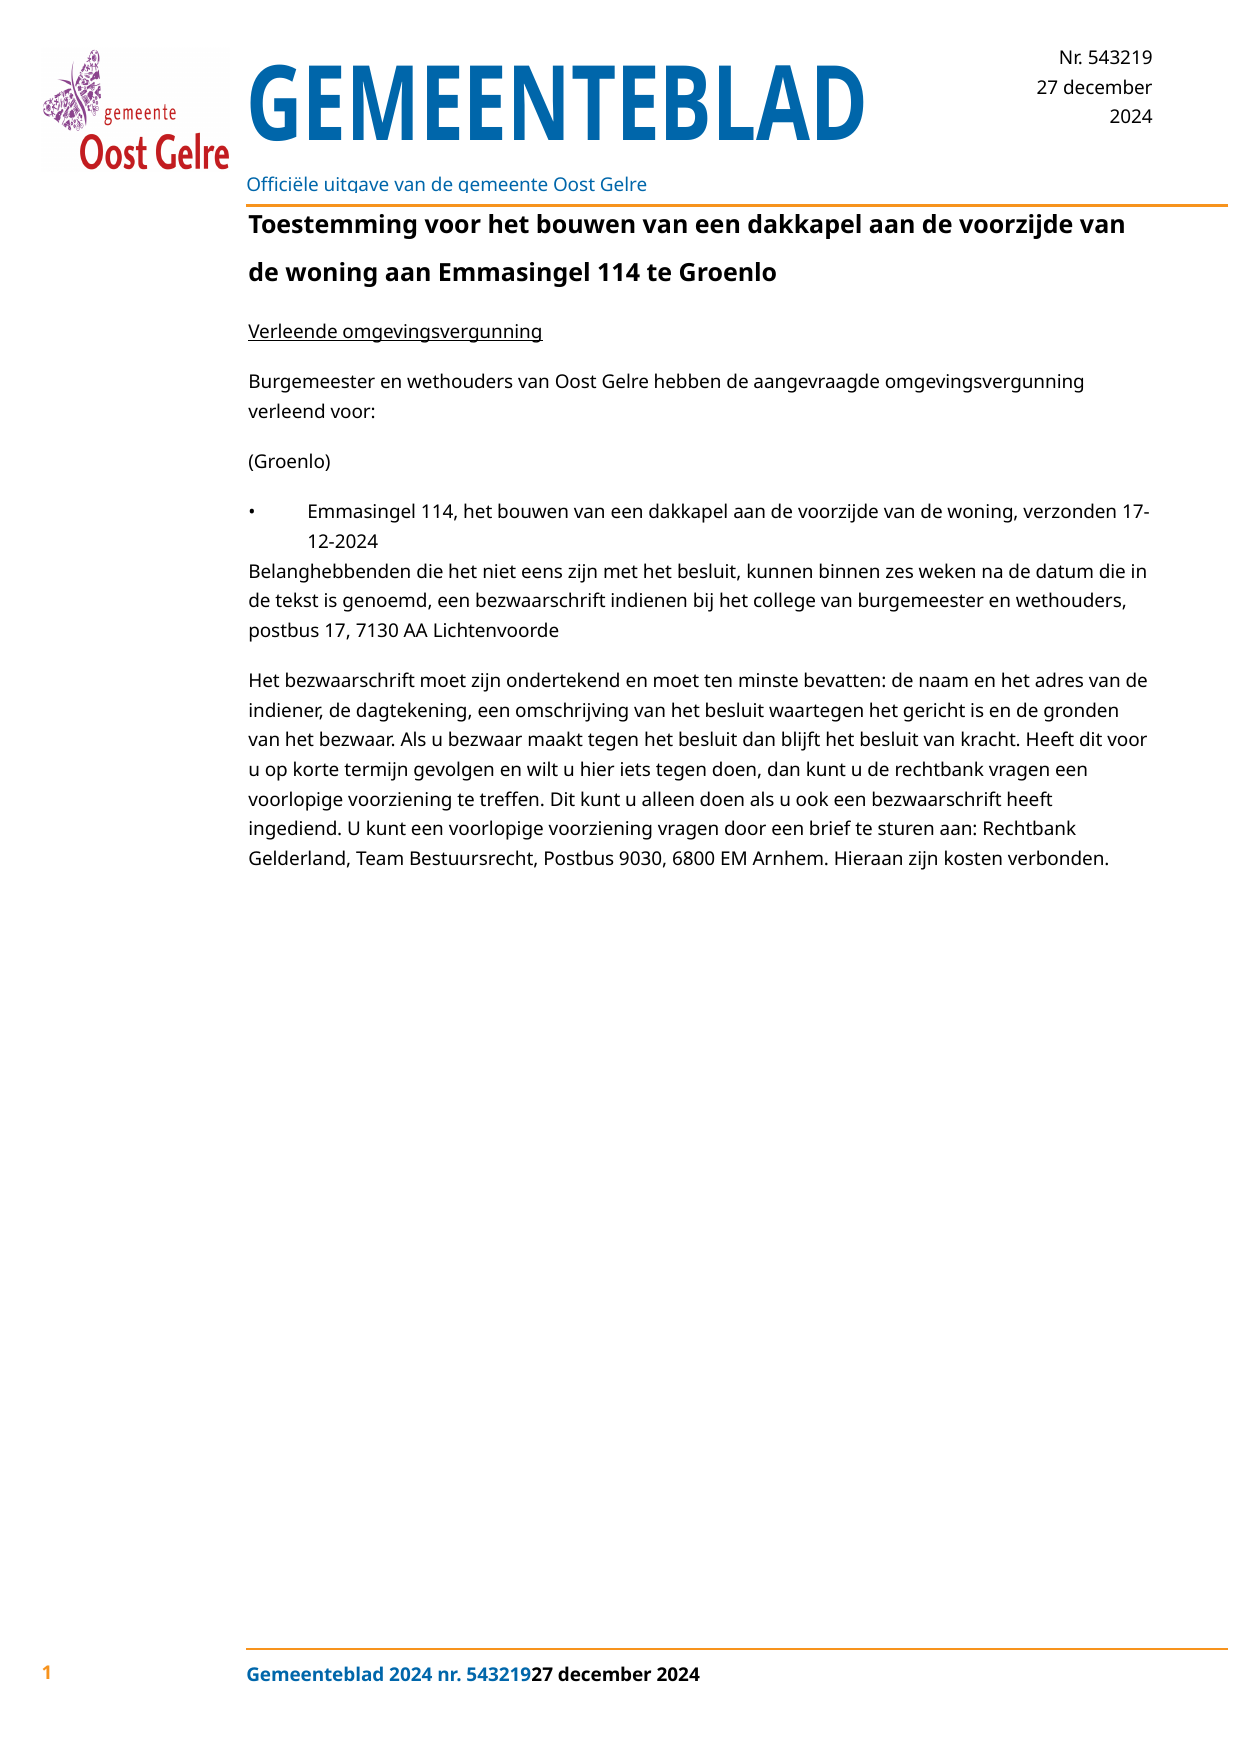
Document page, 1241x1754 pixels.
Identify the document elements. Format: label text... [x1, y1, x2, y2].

text Verleende omgevingsvergunning [248, 318, 1152, 344]
text Toestemming voor het bouwen van een dakkapel aan de voorzijde van de woning aan Emmasingel 114 te Groenlo [248, 207, 1152, 288]
list Emmasingel 114, het bouwen van een dakkapel aan de voorzijde van de woning, verzonden 17-12-2024 [248, 499, 1152, 554]
picture [41, 47, 231, 172]
text (Groenlo) [248, 448, 1152, 474]
text Belanghebbenden die het niet eens zijn met het besluit, kunnen binnen zes weken na de datum die in de tekst is genoemd, een bezwaarschrift indienen bij het college van burgemeester en wethouders, postbus 17, 7130 AA Lichtenvoorde [248, 558, 1152, 643]
text Burgemeester en wethouders van Oost Gelre hebben de aangevraagde omgevingsvergunning verleend voor: [248, 368, 1152, 424]
text Het bezwaarschrift moet zijn ondertekend en moet ten minste bevatten: de naam en het adres van de indiener, de dagtekening, een omschrijving van het besluit waartegen het gericht is en de gronden van het bezwaar. Als u bezwaar maakt tegen het besluit dan blijft het besluit van kracht. Heeft dit voor u op korte termijn gevolgen en wilt u hier iets tegen doen, dan kunt u de rechtbank vragen een voorlopige voorziening te treffen. Dit kunt u alleen doen als u ook een bezwaarschrift heeft ingediend. U kunt een voorlopige voorziening vragen door een brief te sturen aan: Rechtbank Gelderland, Team Bestuursrecht, Postbus 9030, 6800 EM Arnhem. Hieraan zijn kosten verbonden. [248, 667, 1152, 871]
